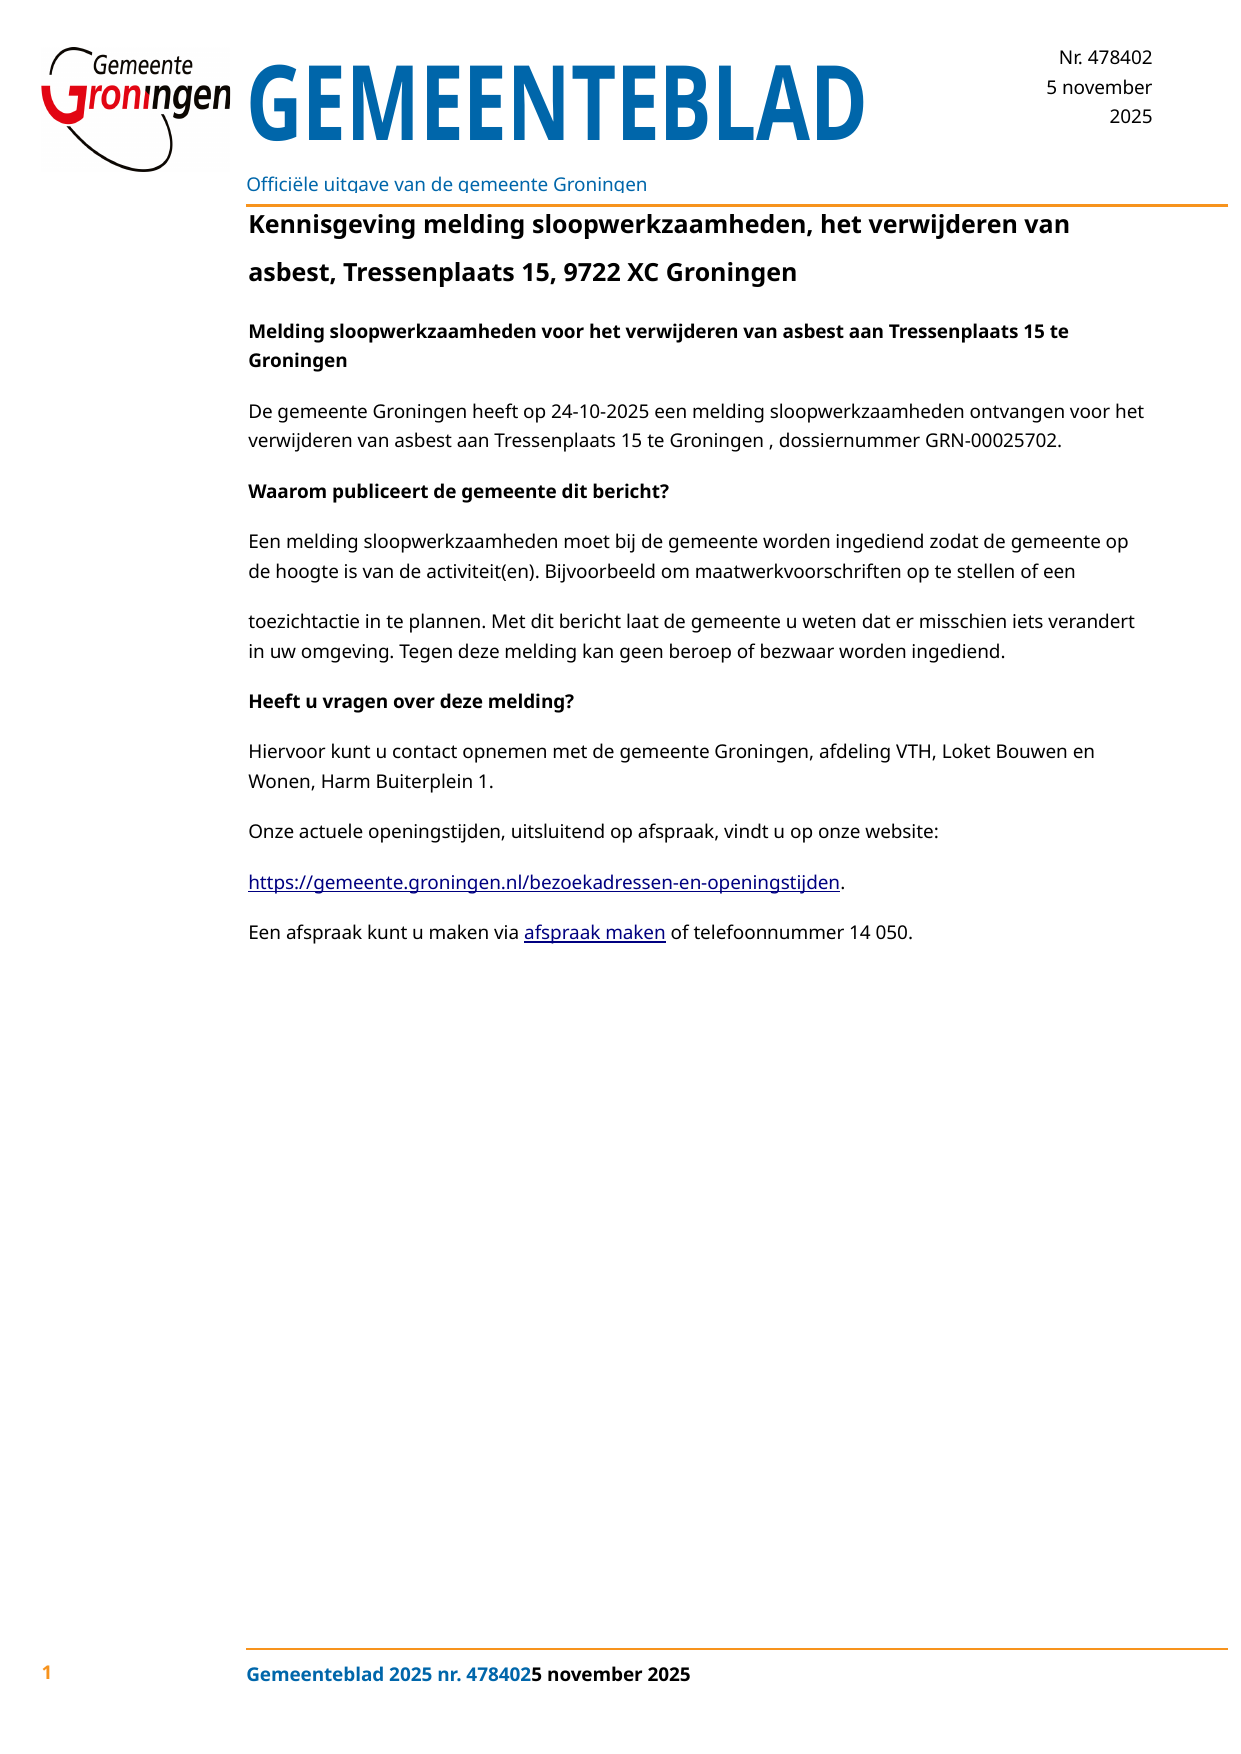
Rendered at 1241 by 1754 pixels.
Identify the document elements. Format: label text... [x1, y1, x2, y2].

text Een afspraak kunt u maken via afspraak maken of telefoonnummer 14 050. [248, 919, 1152, 945]
text https://gemeente.groningen.nl/bezoekadressen-en-openingstijden. [248, 869, 1152, 895]
text Waarom publiceert de gemeente dit bericht? [248, 478, 1152, 504]
text De gemeente Groningen heeft op 24-10-2025 een melding sloopwerkzaamheden ontvangen voor het verwijderen van asbest aan Tressenplaats 15 te Groningen , dossiernummer GRN-00025702. [248, 398, 1152, 453]
text Kennisgeving melding sloopwerkzaamheden, het verwijderen van asbest, Tressenplaats 15, 9722 XC Groningen [248, 207, 1152, 288]
text Melding sloopwerkzaamheden voor het verwijderen van asbest aan Tressenplaats 15 te Groningen [248, 318, 1152, 373]
picture [41, 47, 231, 172]
text toezichtactie in te plannen. Met dit bericht laat de gemeente u weten dat er misschien iets verandert in uw omgeving. Tegen deze melding kan geen beroep of bezwaar worden ingediend. [248, 608, 1152, 664]
text Heeft u vragen over deze melding? [248, 688, 1152, 714]
text Onze actuele openingstijden, uitsluitend op afspraak, vindt u op onze website: [248, 819, 1152, 844]
text Een melding sloopwerkzaamheden moet bij de gemeente worden ingediend zodat de gemeente op de hoogte is van de activiteit(en). Bijvoorbeeld om maatwerkvoorschriften op te stellen of een [248, 528, 1152, 584]
text Hiervoor kunt u contact opnemen met de gemeente Groningen, afdeling VTH, Loket Bouwen en Wonen, Harm Buiterplein 1. [248, 739, 1152, 794]
